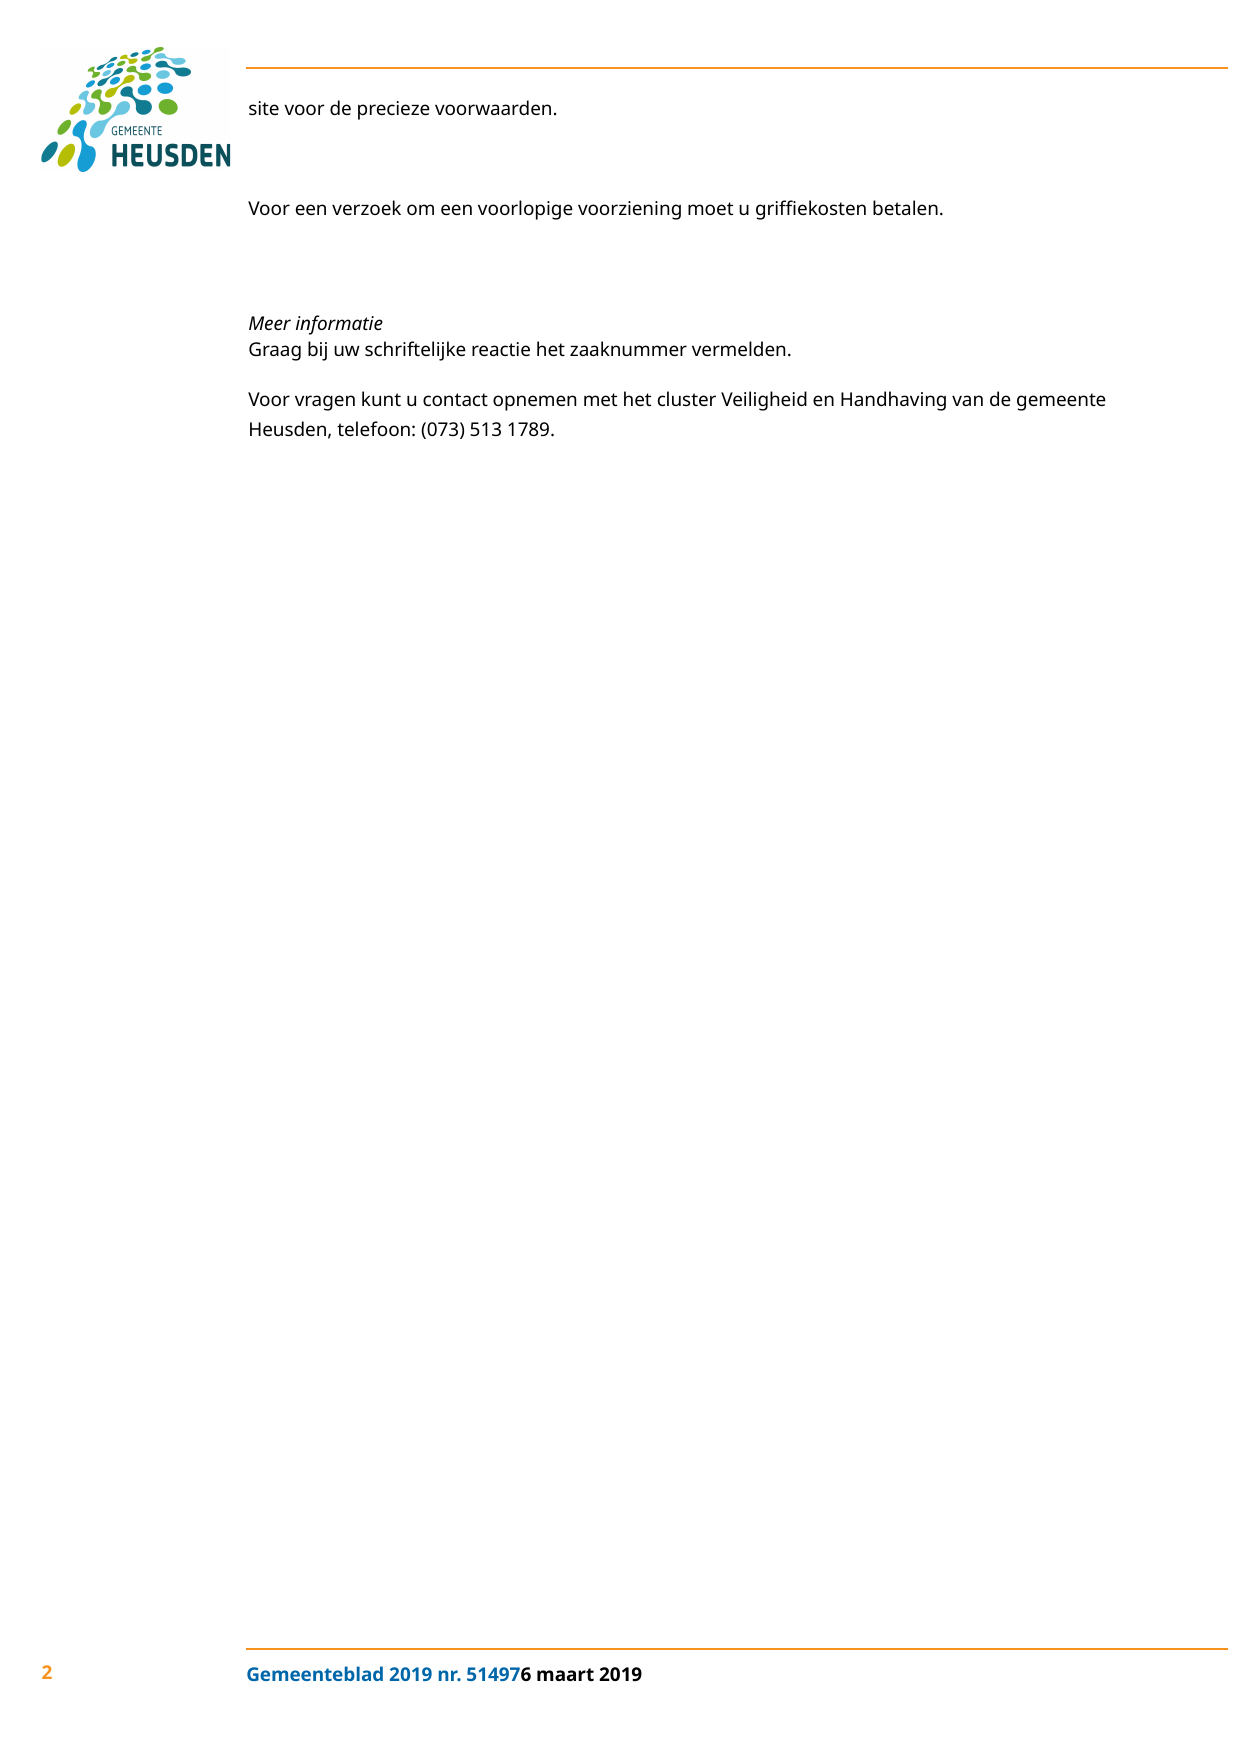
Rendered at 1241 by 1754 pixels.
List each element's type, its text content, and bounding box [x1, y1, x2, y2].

text Voor een verzoek om een voorlopige voorziening moet u griffiekosten betalen. [248, 196, 1152, 221]
text Graag bij uw schriftelijke reactie het zaaknummer vermelden. [248, 336, 1152, 361]
text Voor vragen kunt u contact opnemen met het cluster Veiligheid en Handhaving van de gemeente Heusden, telefoon: (073) 513 1789. [248, 386, 1152, 441]
text site voor de precieze voorwaarden. [248, 95, 1152, 121]
text Meer informatie [248, 310, 1152, 336]
picture [41, 47, 231, 172]
